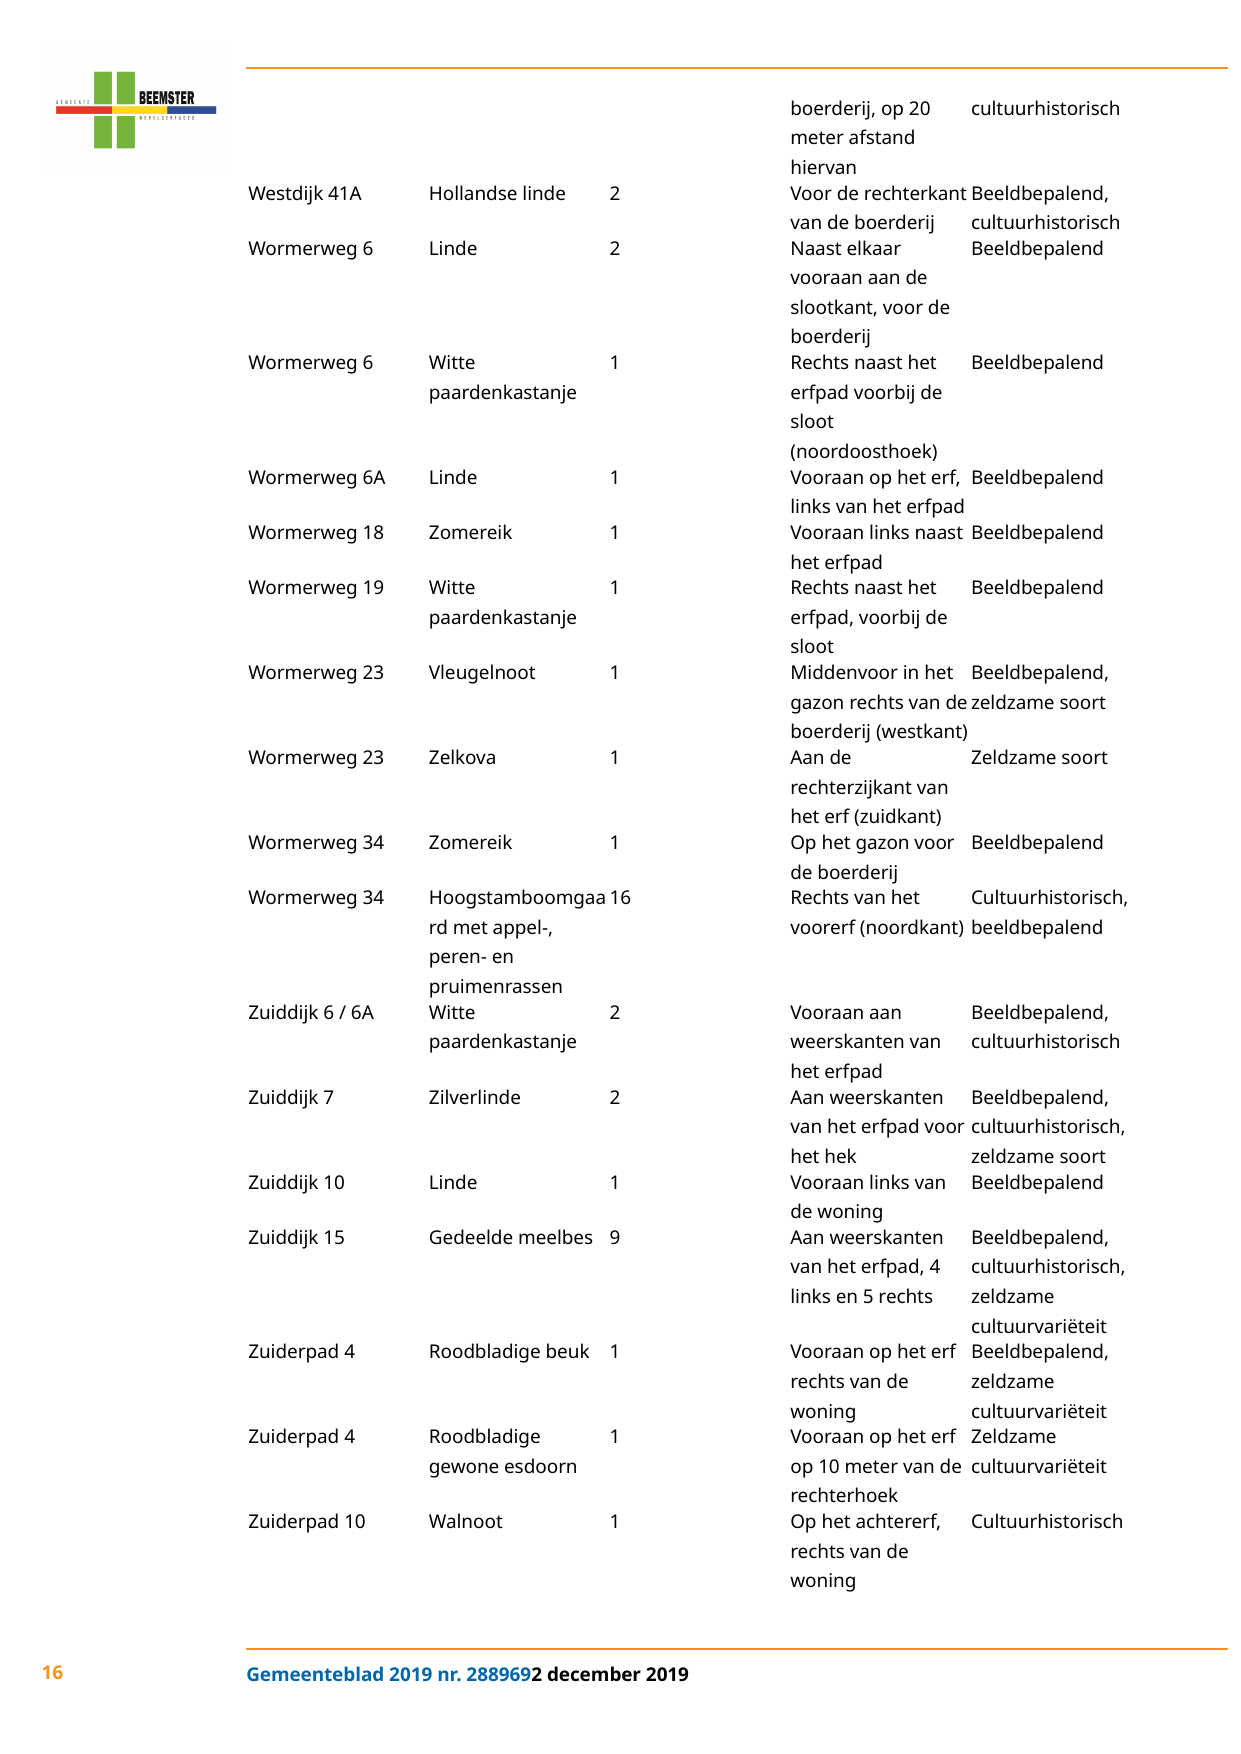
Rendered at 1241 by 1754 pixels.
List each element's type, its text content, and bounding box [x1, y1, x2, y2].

table_cell Zuiderpad 4 [248, 1339, 429, 1423]
table_cell Zuiderpad 10 [248, 1509, 429, 1593]
table_cell Cultuurhistorisch [971, 1509, 1152, 1593]
table_cell Op het gazon voor de boerderij [790, 829, 971, 884]
table_cell Walnoot [429, 1509, 609, 1593]
table_cell Gedeelde meelbes [429, 1224, 609, 1339]
table_cell Vooraan links van de woning [790, 1169, 971, 1224]
table_cell Wormerweg 34 [248, 885, 429, 999]
table_cell Witte paardenkastanje [429, 999, 609, 1084]
table_cell boerderij, op 20 meter afstand hiervan [790, 95, 971, 180]
table_cell Voor de rechterkant van de boerderij [790, 180, 971, 235]
table_cell 1 [609, 519, 790, 574]
table_cell Rechts naast het erfpad voorbij de sloot (noordoosthoek) [790, 350, 971, 464]
table_cell Beeldbepalend, cultuurhistorisch [971, 999, 1152, 1084]
table_cell 1 [609, 1424, 790, 1508]
table_cell 1 [609, 744, 790, 829]
table_cell Vleugelnoot [429, 660, 609, 744]
table_cell 2 [609, 235, 790, 349]
table_cell 9 [609, 1224, 790, 1339]
table_cell 2 [609, 999, 790, 1084]
table_cell Naast elkaar vooraan aan de slootkant, voor de boerderij [790, 235, 971, 349]
table_cell Zuiddijk 6 / 6A [248, 999, 429, 1084]
table_cell Cultuurhistorisch, beeldbepalend [971, 885, 1152, 999]
table_cell Wormerweg 18 [248, 519, 429, 574]
table_cell Beeldbepalend, zeldzame soort [971, 660, 1152, 744]
table_cell Roodbladige beuk [429, 1339, 609, 1423]
table_cell 1 [609, 829, 790, 884]
table_cell 1 [609, 464, 790, 519]
table_cell Vooraan op het erf, links van het erfpad [790, 464, 971, 519]
table_cell 1 [609, 575, 790, 659]
table_cell [429, 95, 609, 180]
table_cell Zomereik [429, 829, 609, 884]
table_cell Beeldbepalend [971, 575, 1152, 659]
picture [41, 47, 231, 172]
table_cell Rechts van het voorerf (noordkant) [790, 885, 971, 999]
table_cell 2 [609, 180, 790, 235]
table_cell [248, 95, 429, 180]
table_cell 16 [609, 885, 790, 999]
table_cell Roodbladige gewone esdoorn [429, 1424, 609, 1508]
table_cell 1 [609, 660, 790, 744]
table_cell Zeldzame cultuurvariëteit [971, 1424, 1152, 1508]
table_cell Vooraan aan weerskanten van het erfpad [790, 999, 971, 1084]
table_cell Beeldbepalend, cultuurhistorisch [971, 180, 1152, 235]
table_cell Beeldbepalend [971, 464, 1152, 519]
table_cell Wormerweg 23 [248, 744, 429, 829]
table_cell Hollandse linde [429, 180, 609, 235]
table_cell Vooraan op het erf op 10 meter van de rechterhoek [790, 1424, 971, 1508]
table_cell Beeldbepalend [971, 235, 1152, 349]
table_cell 1 [609, 1509, 790, 1593]
table_cell Beeldbepalend, zeldzame cultuurvariëteit [971, 1339, 1152, 1423]
table_cell Beeldbepalend, cultuurhistorisch, zeldzame cultuurvariëteit [971, 1224, 1152, 1339]
table_cell Westdijk 41A [248, 180, 429, 235]
table_cell cultuurhistorisch [971, 95, 1152, 180]
table_cell Wormerweg 6 [248, 235, 429, 349]
table_cell Aan de rechterzijkant van het erf (zuidkant) [790, 744, 971, 829]
table_cell 1 [609, 1339, 790, 1423]
table_cell Beeldbepalend [971, 519, 1152, 574]
table_cell Wormerweg 6A [248, 464, 429, 519]
table_cell Hoogstamboomgaard met appel-, peren- en pruimenrassen [429, 885, 609, 999]
table_cell Wormerweg 34 [248, 829, 429, 884]
table_cell Zelkova [429, 744, 609, 829]
table_cell 2 [609, 1084, 790, 1169]
table_cell Wormerweg 6 [248, 350, 429, 464]
table_cell Zuiddijk 7 [248, 1084, 429, 1169]
table_cell Beeldbepalend [971, 350, 1152, 464]
table_cell Beeldbepalend [971, 829, 1152, 884]
table_cell [609, 95, 790, 180]
table_cell Wormerweg 23 [248, 660, 429, 744]
table_cell Op het achtererf, rechts van de woning [790, 1509, 971, 1593]
table_cell Linde [429, 235, 609, 349]
table_cell Aan weerskanten van het erfpad voor het hek [790, 1084, 971, 1169]
table_cell Wormerweg 19 [248, 575, 429, 659]
table_cell Zuiddijk 15 [248, 1224, 429, 1339]
table_cell Zeldzame soort [971, 744, 1152, 829]
table_cell Zomereik [429, 519, 609, 574]
table_cell Vooraan links naast het erfpad [790, 519, 971, 574]
table_cell 1 [609, 1169, 790, 1224]
table_cell Linde [429, 464, 609, 519]
table_cell Beeldbepalend [971, 1169, 1152, 1224]
table_cell Zuiderpad 4 [248, 1424, 429, 1508]
table_cell Zilverlinde [429, 1084, 609, 1169]
table_cell Beeldbepalend, cultuurhistorisch, zeldzame soort [971, 1084, 1152, 1169]
table_cell Aan weerskanten van het erfpad, 4 links en 5 rechts [790, 1224, 971, 1339]
table_cell Vooraan op het erf rechts van de woning [790, 1339, 971, 1423]
table_cell Rechts naast het erfpad, voorbij de sloot [790, 575, 971, 659]
table_cell 1 [609, 350, 790, 464]
table_cell Witte paardenkastanje [429, 350, 609, 464]
table_cell Middenvoor in het gazon rechts van de boerderij (westkant) [790, 660, 971, 744]
table_cell Linde [429, 1169, 609, 1224]
table_cell Witte paardenkastanje [429, 575, 609, 659]
table_cell Zuiddijk 10 [248, 1169, 429, 1224]
